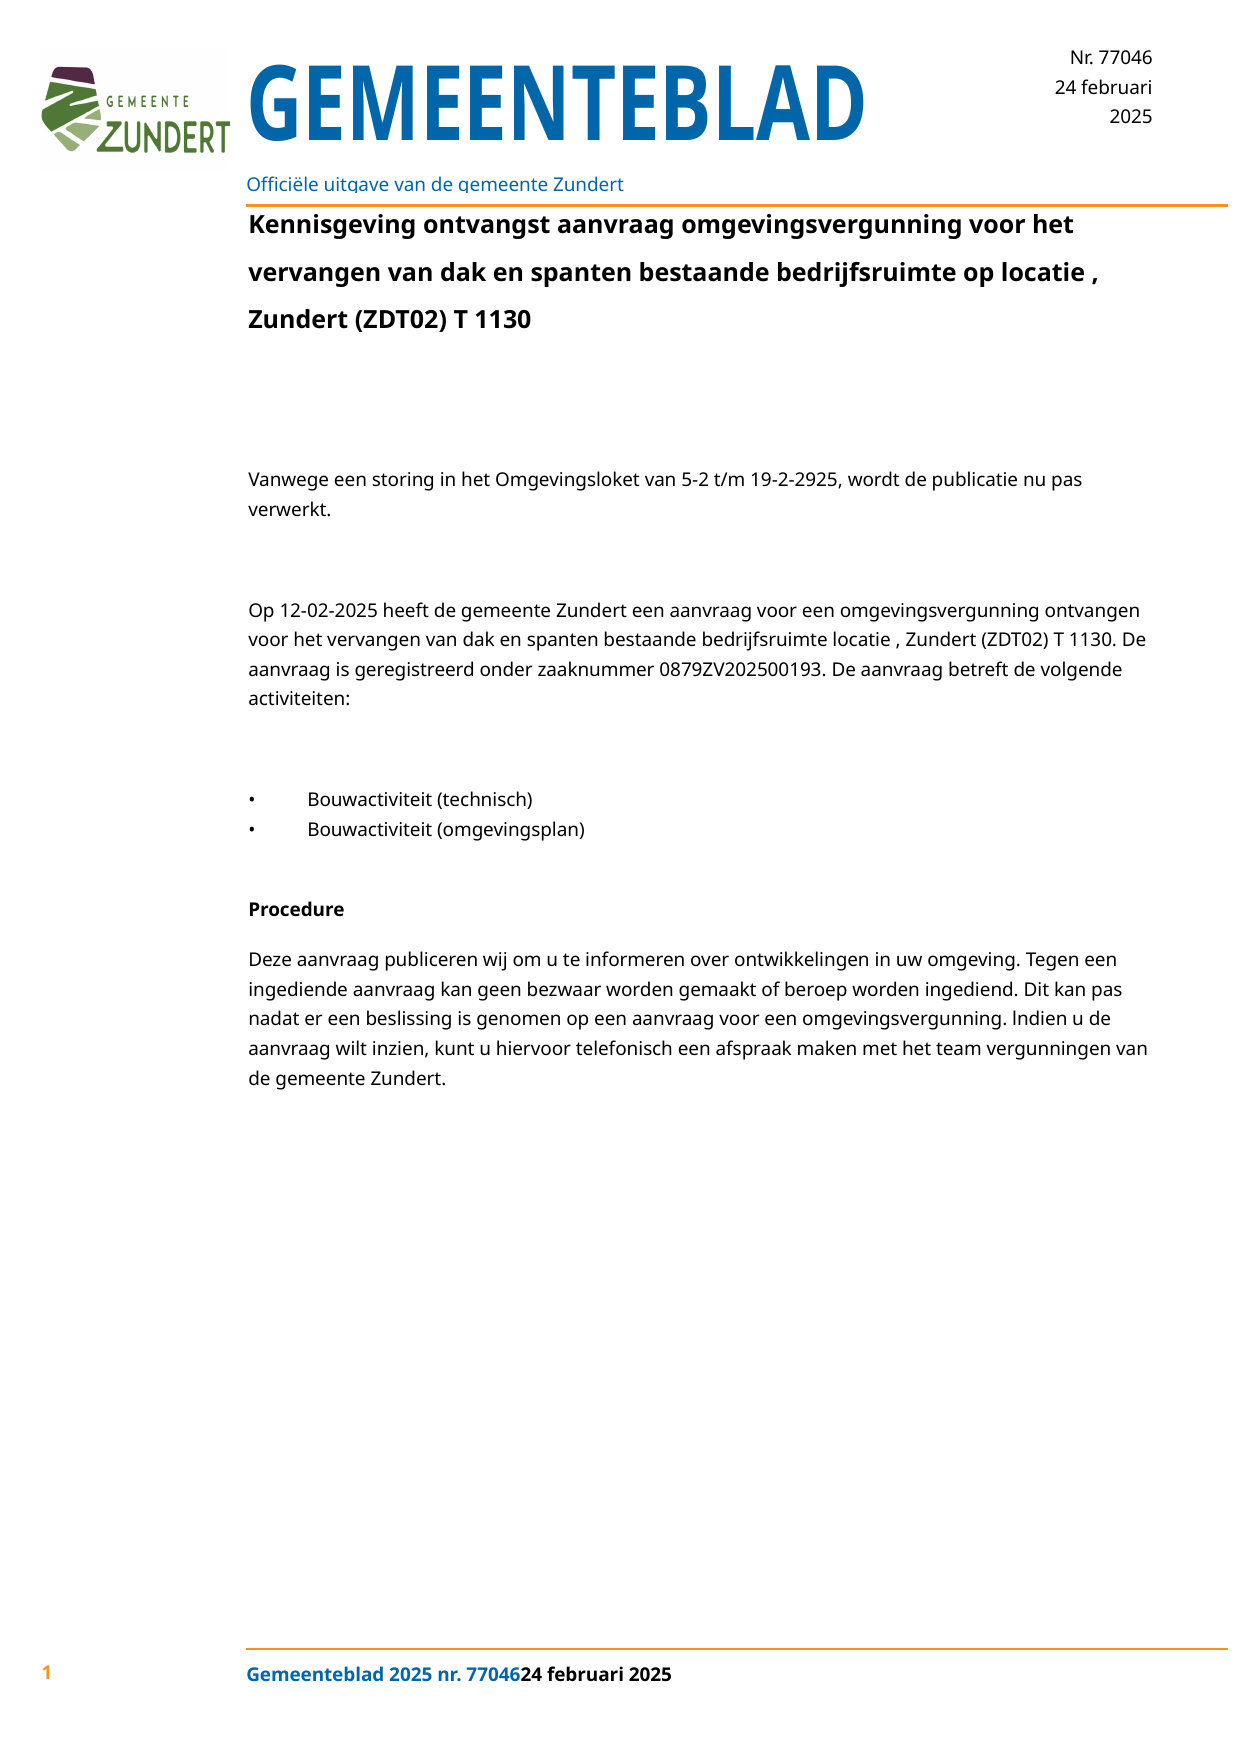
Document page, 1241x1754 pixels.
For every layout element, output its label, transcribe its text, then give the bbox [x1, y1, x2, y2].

text Vanwege een storing in het Omgevingsloket van 5-2 t/m 19-2-2925, wordt de publicatie nu pas verwerkt. [248, 466, 1152, 522]
list Bouwactiviteit (technisch) [248, 786, 1152, 812]
list Bouwactiviteit (omgevingsplan) [248, 816, 1152, 842]
picture [41, 47, 231, 172]
text Deze aanvraag publiceren wij om u te informeren over ontwikkelingen in uw omgeving. Tegen een ingediende aanvraag kan geen bezwaar worden gemaakt of beroep worden ingediend. Dit kan pas nadat er een beslissing is genomen op een aanvraag voor een omgevingsvergunning. lndien u de aanvraag wilt inzien, kunt u hiervoor telefonisch een afspraak maken met het team vergunningen van de gemeente Zundert. [248, 946, 1152, 1090]
text Procedure [248, 896, 1152, 922]
text Op 12-02-2025 heeft de gemeente Zundert een aanvraag voor een omgevingsvergunning ontvangen voor het vervangen van dak en spanten bestaande bedrijfsruimte locatie , Zundert (ZDT02) T 1130. De aanvraag is geregistreerd onder zaaknummer 0879ZV202500193. De aanvraag betreft de volgende activiteiten: [248, 597, 1152, 711]
text Kennisgeving ontvangst aanvraag omgevingsvergunning voor het vervangen van dak en spanten bestaande bedrijfsruimte op locatie , Zundert (ZDT02) T 1130 [248, 207, 1152, 336]
